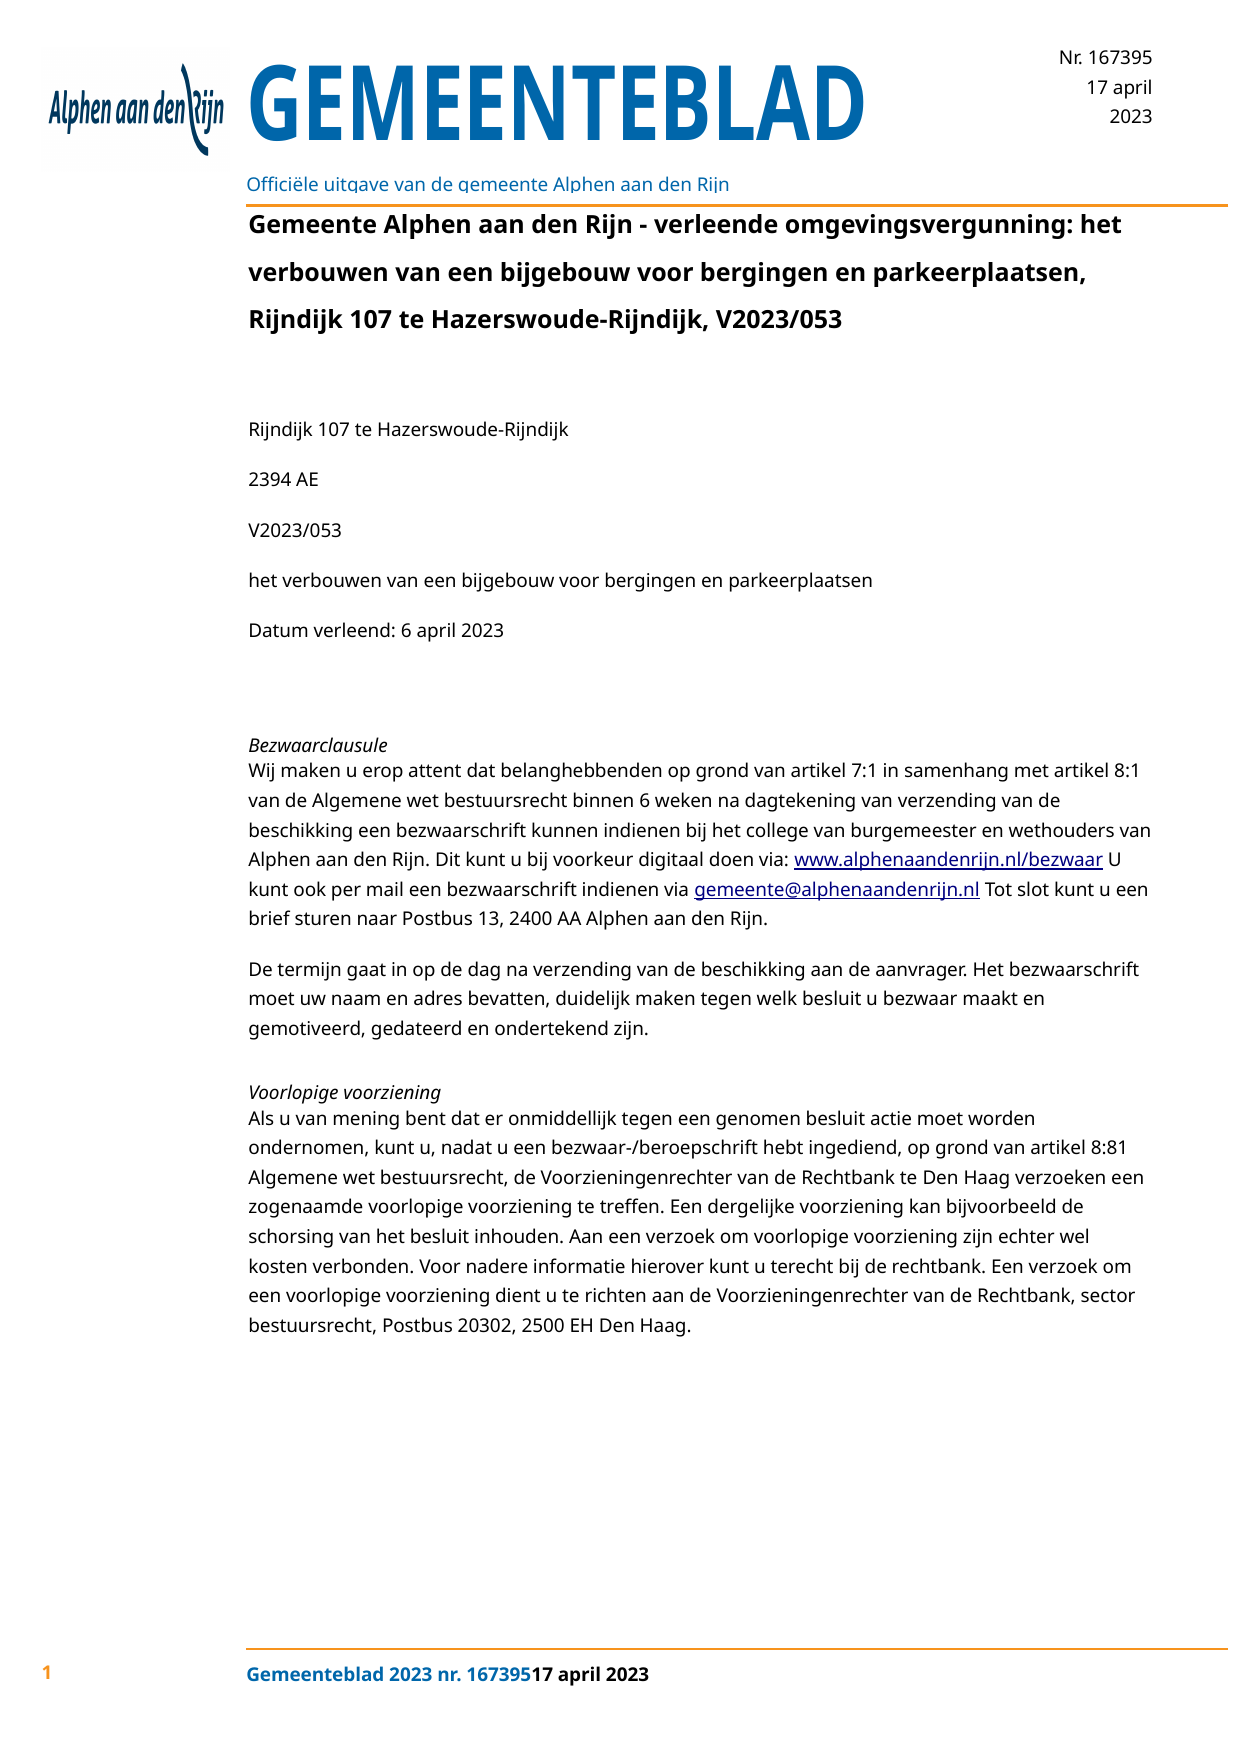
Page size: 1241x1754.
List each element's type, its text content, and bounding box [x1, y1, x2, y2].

text V2023/053 [248, 517, 1152, 542]
text Bezwaarclausule [248, 732, 1152, 758]
text 2394 AE [248, 466, 1152, 492]
text Rijndijk 107 te Hazerswoude-Rijndijk [248, 416, 1152, 442]
text Als u van mening bent dat er onmiddellijk tegen een genomen besluit actie moet worden ondernomen, kunt u, nadat u een bezwaar-/beroepschrift hebt ingediend, op grond van artikel 8:81 Algemene wet bestuursrecht, de Voorzieningenrechter van de Rechtbank te Den Haag verzoeken een zogenaamde voorlopige voorziening te treffen. Een dergelijke voorziening kan bijvoorbeeld de schorsing van het besluit inhouden. Aan een verzoek om voorlopige voorziening zijn echter wel kosten verbonden. Voor nadere informatie hierover kunt u terecht bij de rechtbank. Een verzoek om een voorlopige voorziening dient u te richten aan de Voorzieningenrechter van de Rechtbank, sector bestuursrecht, Postbus 20302, 2500 EH Den Haag. [248, 1105, 1152, 1338]
text het verbouwen van een bijgebouw voor bergingen en parkeerplaatsen [248, 567, 1152, 593]
text Gemeente Alphen aan den Rijn - verleende omgevingsvergunning: het verbouwen van een bijgebouw voor bergingen en parkeerplaatsen, Rijndijk 107 te Hazerswoude-Rijndijk, V2023/053 [248, 207, 1152, 336]
text Datum verleend: 6 april 2023 [248, 618, 1152, 643]
text Voorlopige voorziening [248, 1079, 1152, 1105]
picture [41, 47, 231, 172]
text De termijn gaat in op de dag na verzending van de beschikking aan de aanvrager. Het bezwaarschrift moet uw naam en adres bevatten, duidelijk maken tegen welk besluit u bezwaar maakt en gemotiveerd, gedateerd en ondertekend zijn. [248, 956, 1152, 1041]
text Wij maken u erop attent dat belanghebbenden op grond van artikel 7:1 in samenhang met artikel 8:1 van de Algemene wet bestuursrecht binnen 6 weken na dagtekening van verzending van de beschikking een bezwaarschrift kunnen indienen bij het college van burgemeester en wethouders van Alphen aan den Rijn. Dit kunt u bij voorkeur digitaal doen via: www.alphenaandenrijn.nl/bezwaar U kunt ook per mail een bezwaarschrift indienen via gemeente@alphenaandenrijn.nl Tot slot kunt u een brief sturen naar Postbus 13, 2400 AA Alphen aan den Rijn. [248, 758, 1152, 931]
